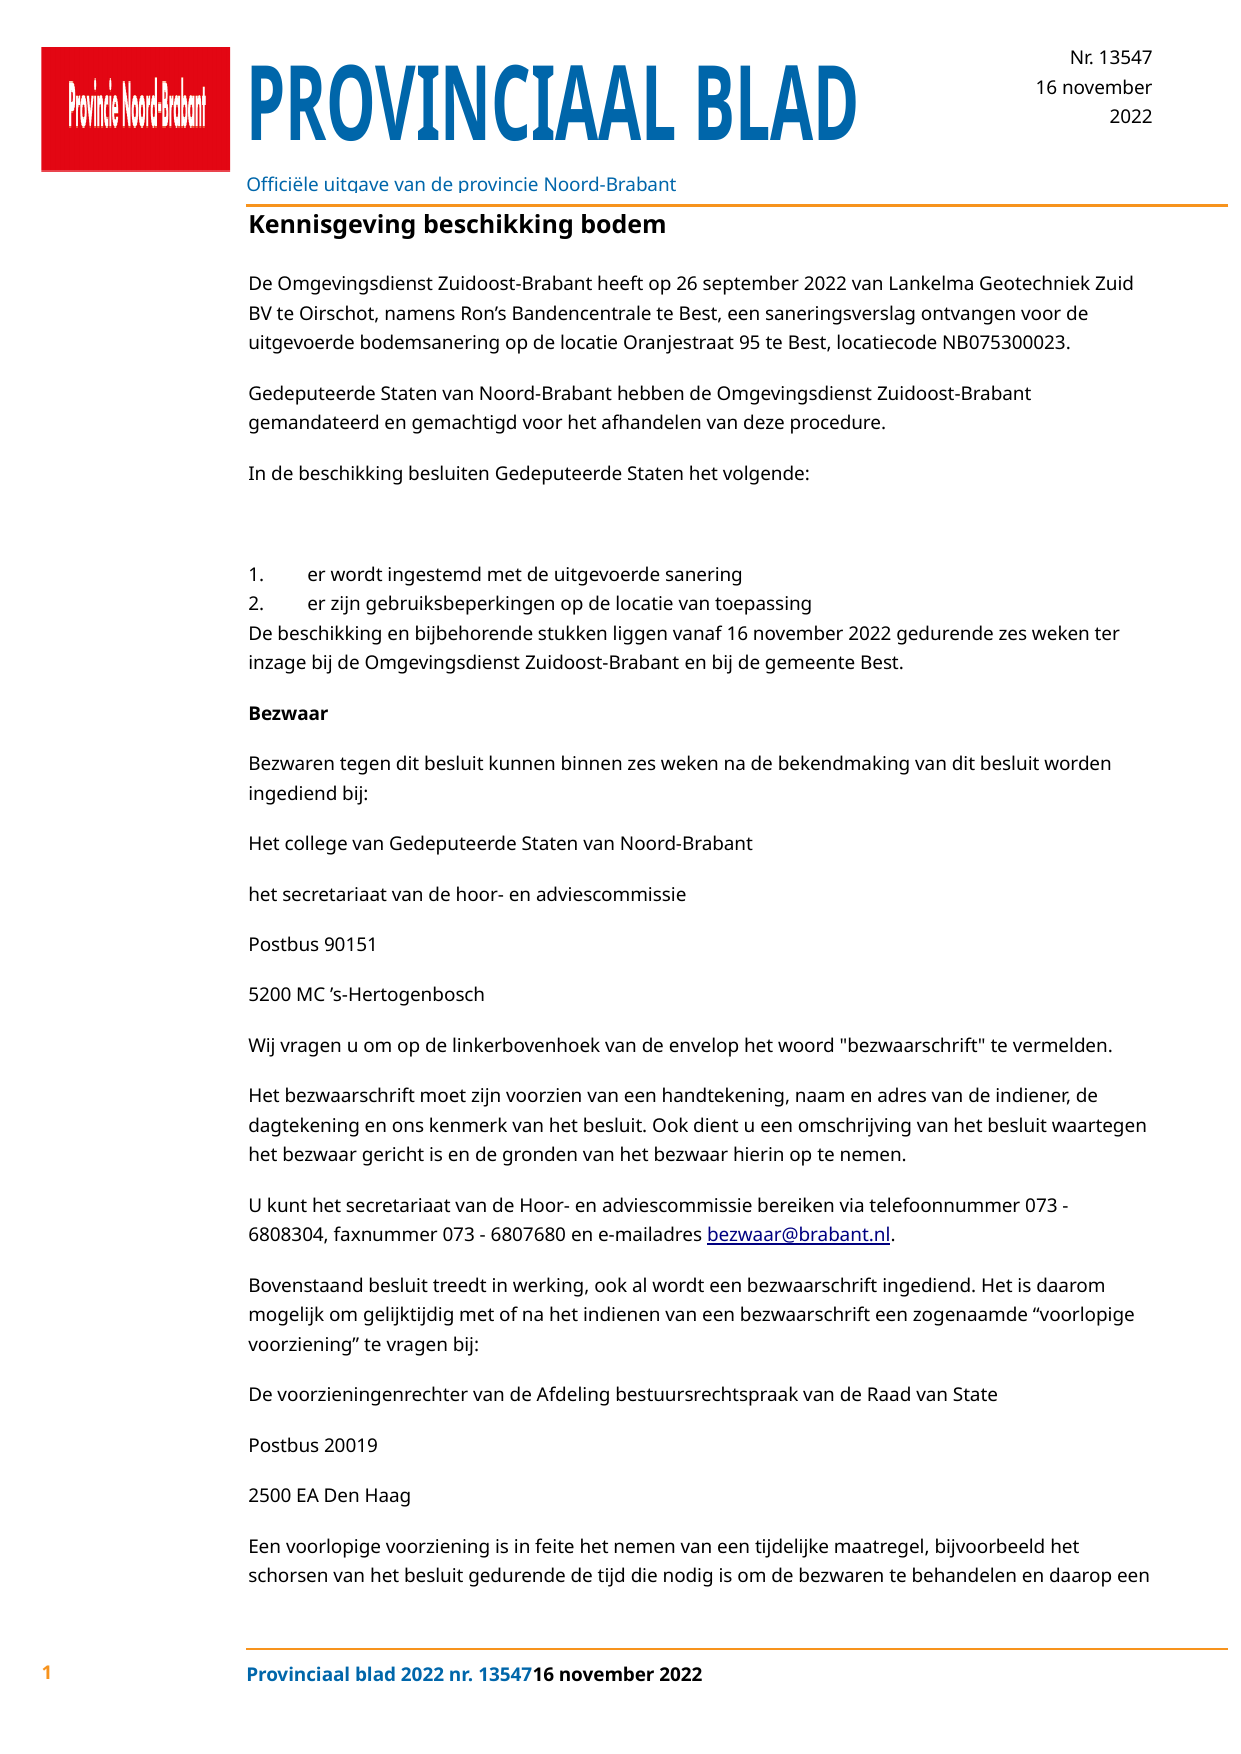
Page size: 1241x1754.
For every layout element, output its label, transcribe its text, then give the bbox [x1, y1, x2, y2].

text Bezwaar [248, 700, 1152, 726]
text Het bezwaarschrift moet zijn voorzien van een handtekening, naam en adres van de indiener, de dagtekening en ons kenmerk van het besluit. Ook dient u een omschrijving van het besluit waartegen het bezwaar gericht is en de gronden van het bezwaar hierin op te nemen. [248, 1082, 1152, 1167]
picture [41, 47, 231, 172]
text Het college van Gedeputeerde Staten van Noord-Brabant [248, 830, 1152, 856]
text De beschikking en bijbehorende stukken liggen vanaf 16 november 2022 gedurende zes weken ter inzage bij de Omgevingsdienst Zuidoost-Brabant en bij de gemeente Best. [248, 620, 1152, 675]
text De Omgevingsdienst Zuidoost-Brabant heeft op 26 september 2022 van Lankelma Geotechniek Zuid BV te Oirschot, namens Ron’s Bandencentrale te Best, een saneringsverslag ontvangen voor de uitgevoerde bodemsanering op de locatie Oranjestraat 95 te Best, locatiecode NB075300023. [248, 270, 1152, 355]
text Postbus 90151 [248, 931, 1152, 957]
text 2500 EA Den Haag [248, 1482, 1152, 1508]
text Wij vragen u om op de linkerbovenhoek van de envelop het woord "bezwaarschrift" te vermelden. [248, 1032, 1152, 1058]
text In de beschikking besluiten Gedeputeerde Staten het volgende: [248, 460, 1152, 486]
text Een voorlopige voorziening is in feite het nemen van een tijdelijke maatregel, bijvoorbeeld het schorsen van het besluit gedurende de tijd die nodig is om de bezwaren te behandelen en daarop een [248, 1533, 1152, 1588]
text 5200 MC ’s-Hertogenbosch [248, 982, 1152, 1007]
text het secretariaat van de hoor- en adviescommissie [248, 881, 1152, 906]
text Kennisgeving beschikking bodem [248, 207, 1152, 241]
text De voorzieningenrechter van de Afdeling bestuursrechtspraak van de Raad van State [248, 1382, 1152, 1407]
text Bovenstaand besluit treedt in werking, ook al wordt een bezwaarschrift ingediend. Het is daarom mogelijk om gelijktijdig met of na het indienen van een bezwaarschrift een zogenaamde “voorlopige voorziening” te vragen bij: [248, 1272, 1152, 1357]
list er zijn gebruiksbeperkingen op de locatie van toepassing [248, 590, 1152, 616]
text Gedeputeerde Staten van Noord-Brabant hebben de Omgevingsdienst Zuidoost-Brabant gemandateerd en gemachtigd voor het afhandelen van deze procedure. [248, 380, 1152, 435]
text Bezwaren tegen dit besluit kunnen binnen zes weken na de bekendmaking van dit besluit worden ingediend bij: [248, 750, 1152, 806]
list er wordt ingestemd met de uitgevoerde sanering [248, 561, 1152, 586]
text Postbus 20019 [248, 1432, 1152, 1458]
text U kunt het secretariaat van de Hoor- en adviescommissie bereiken via telefoonnummer 073 - 6808304, faxnummer 073 - 6807680 en e-mailadres bezwaar@brabant.nl. [248, 1192, 1152, 1247]
